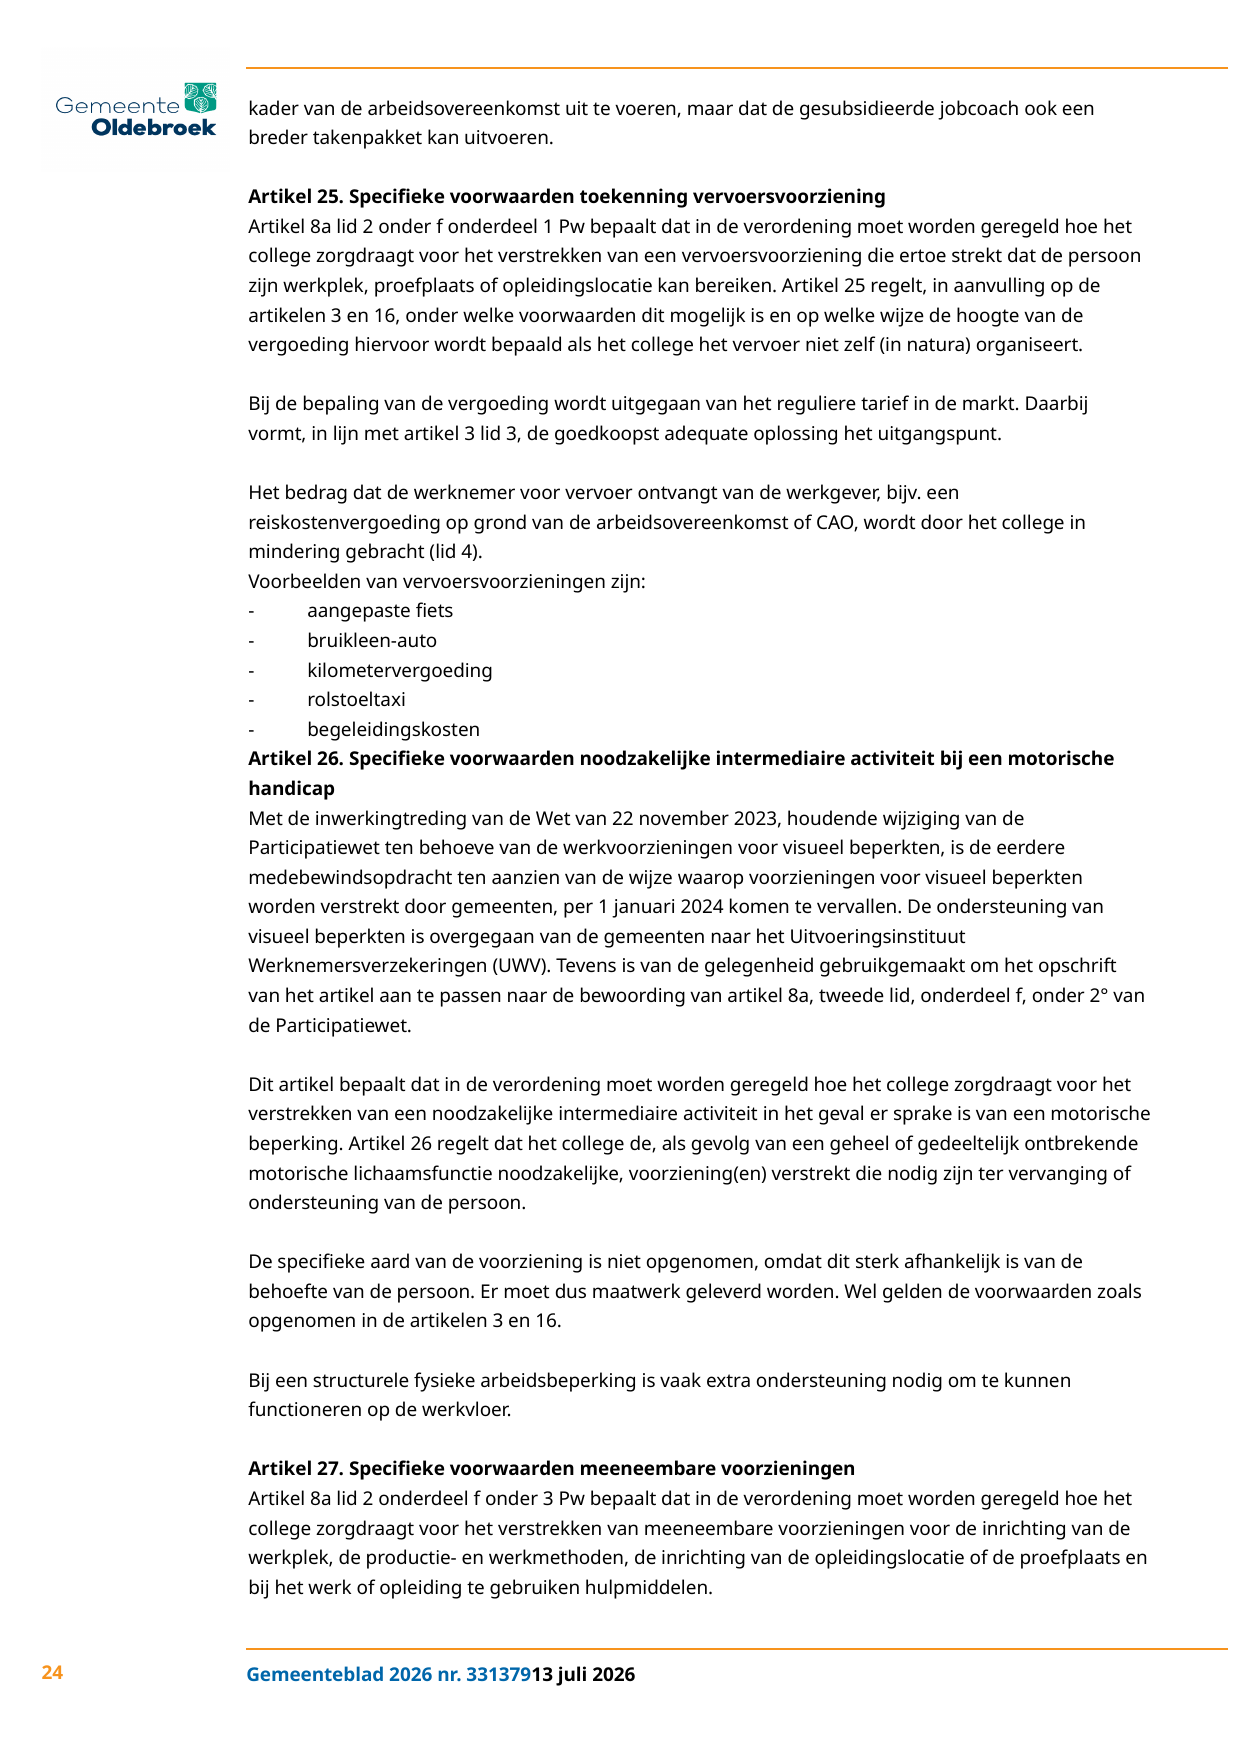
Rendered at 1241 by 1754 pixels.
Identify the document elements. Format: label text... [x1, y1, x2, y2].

text De specifieke aard van de voorziening is niet opgenomen, omdat dit sterk afhankelijk is van de behoefte van de persoon. Er moet dus maatwerk geleverd worden. Wel gelden de voorwaarden zoals opgenomen in de artikelen 3 en 16. [248, 1248, 1152, 1333]
text Artikel 27. Specifieke voorwaarden meeneembare voorzieningen [248, 1456, 1152, 1481]
list kilometervergoeding [248, 657, 1152, 683]
text Bij een structurele fysieke arbeidsbeperking is vaak extra ondersteuning nodig om te kunnen functioneren op de werkvloer. [248, 1367, 1152, 1422]
text kader van de arbeidsovereenkomst uit te voeren, maar dat de gesubsidieerde jobcoach ook een breder takenpakket kan uitvoeren. [248, 95, 1152, 150]
list aangepaste fiets [248, 598, 1152, 623]
text Bij de bepaling van de vergoeding wordt uitgegaan van het reguliere tarief in de markt. Daarbij vormt, in lijn met artikel 3 lid 3, de goedkoopst adequate oplossing het uitgangspunt. [248, 391, 1152, 446]
text Artikel 8a lid 2 onder f onderdeel 1 Pw bepaalt dat in de verordening moet worden geregeld hoe het college zorgdraagt voor het verstrekken van een vervoersvoorziening die ertoe strekt dat de persoon zijn werkplek, proefplaats of opleidingslocatie kan bereiken. Artikel 25 regelt, in aanvulling op de artikelen 3 en 16, onder welke voorwaarden dit mogelijk is en op welke wijze de hoogte van de vergoeding hiervoor wordt bepaald als het college het vervoer niet zelf (in natura) organiseert. [248, 213, 1152, 357]
text Het bedrag dat de werknemer voor vervoer ontvangt van de werkgever, bijv. een reiskostenvergoeding op grond van de arbeidsovereenkomst of CAO, wordt door het college in mindering gebracht (lid 4). [248, 479, 1152, 564]
list rolstoeltaxi [248, 686, 1152, 712]
text Artikel 26. Specifieke voorwaarden noodzakelijke intermediaire activiteit bij een motorische handicap [248, 746, 1152, 801]
text Met de inwerkingtreding van de Wet van 22 november 2023, houdende wijziging van de Participatiewet ten behoeve van de werkvoorzieningen voor visueel beperkten, is de eerdere medebewindsopdracht ten aanzien van de wijze waarop voorzieningen voor visueel beperkten worden verstrekt door gemeenten, per 1 januari 2024 komen te vervallen. De ondersteuning van visueel beperkten is overgegaan van de gemeenten naar het Uitvoeringsinstituut Werknemersverzekeringen (UWV). Tevens is van de gelegenheid gebruikgemaakt om het opschrift van het artikel aan te passen naar de bewoording van artikel 8a, tweede lid, onderdeel f, onder 2° van de Participatiewet. [248, 805, 1152, 1038]
text Artikel 25. Specifieke voorwaarden toekenning vervoersvoorziening [248, 183, 1152, 209]
text Artikel 8a lid 2 onderdeel f onder 3 Pw bepaalt dat in de verordening moet worden geregeld hoe het college zorgdraagt voor het verstrekken van meeneembare voorzieningen voor de inrichting van de werkplek, de productie- en werkmethoden, de inrichting van de opleidingslocatie of de proefplaats en bij het werk of opleiding te gebruiken hulpmiddelen. [248, 1485, 1152, 1600]
list begeleidingskosten [248, 716, 1152, 742]
list bruikleen-auto [248, 627, 1152, 653]
picture [41, 47, 231, 172]
text Voorbeelden van vervoersvoorzieningen zijn: [248, 568, 1152, 594]
text Dit artikel bepaalt dat in de verordening moet worden geregeld hoe het college zorgdraagt voor het verstrekken van een noodzakelijke intermediaire activiteit in het geval er sprake is van een motorische beperking. Artikel 26 regelt dat het college de, als gevolg van een geheel of gedeeltelijk ontbrekende motorische lichaamsfunctie noodzakelijke, voorziening(en) verstrekt die nodig zijn ter vervanging of ondersteuning van de persoon. [248, 1071, 1152, 1215]
